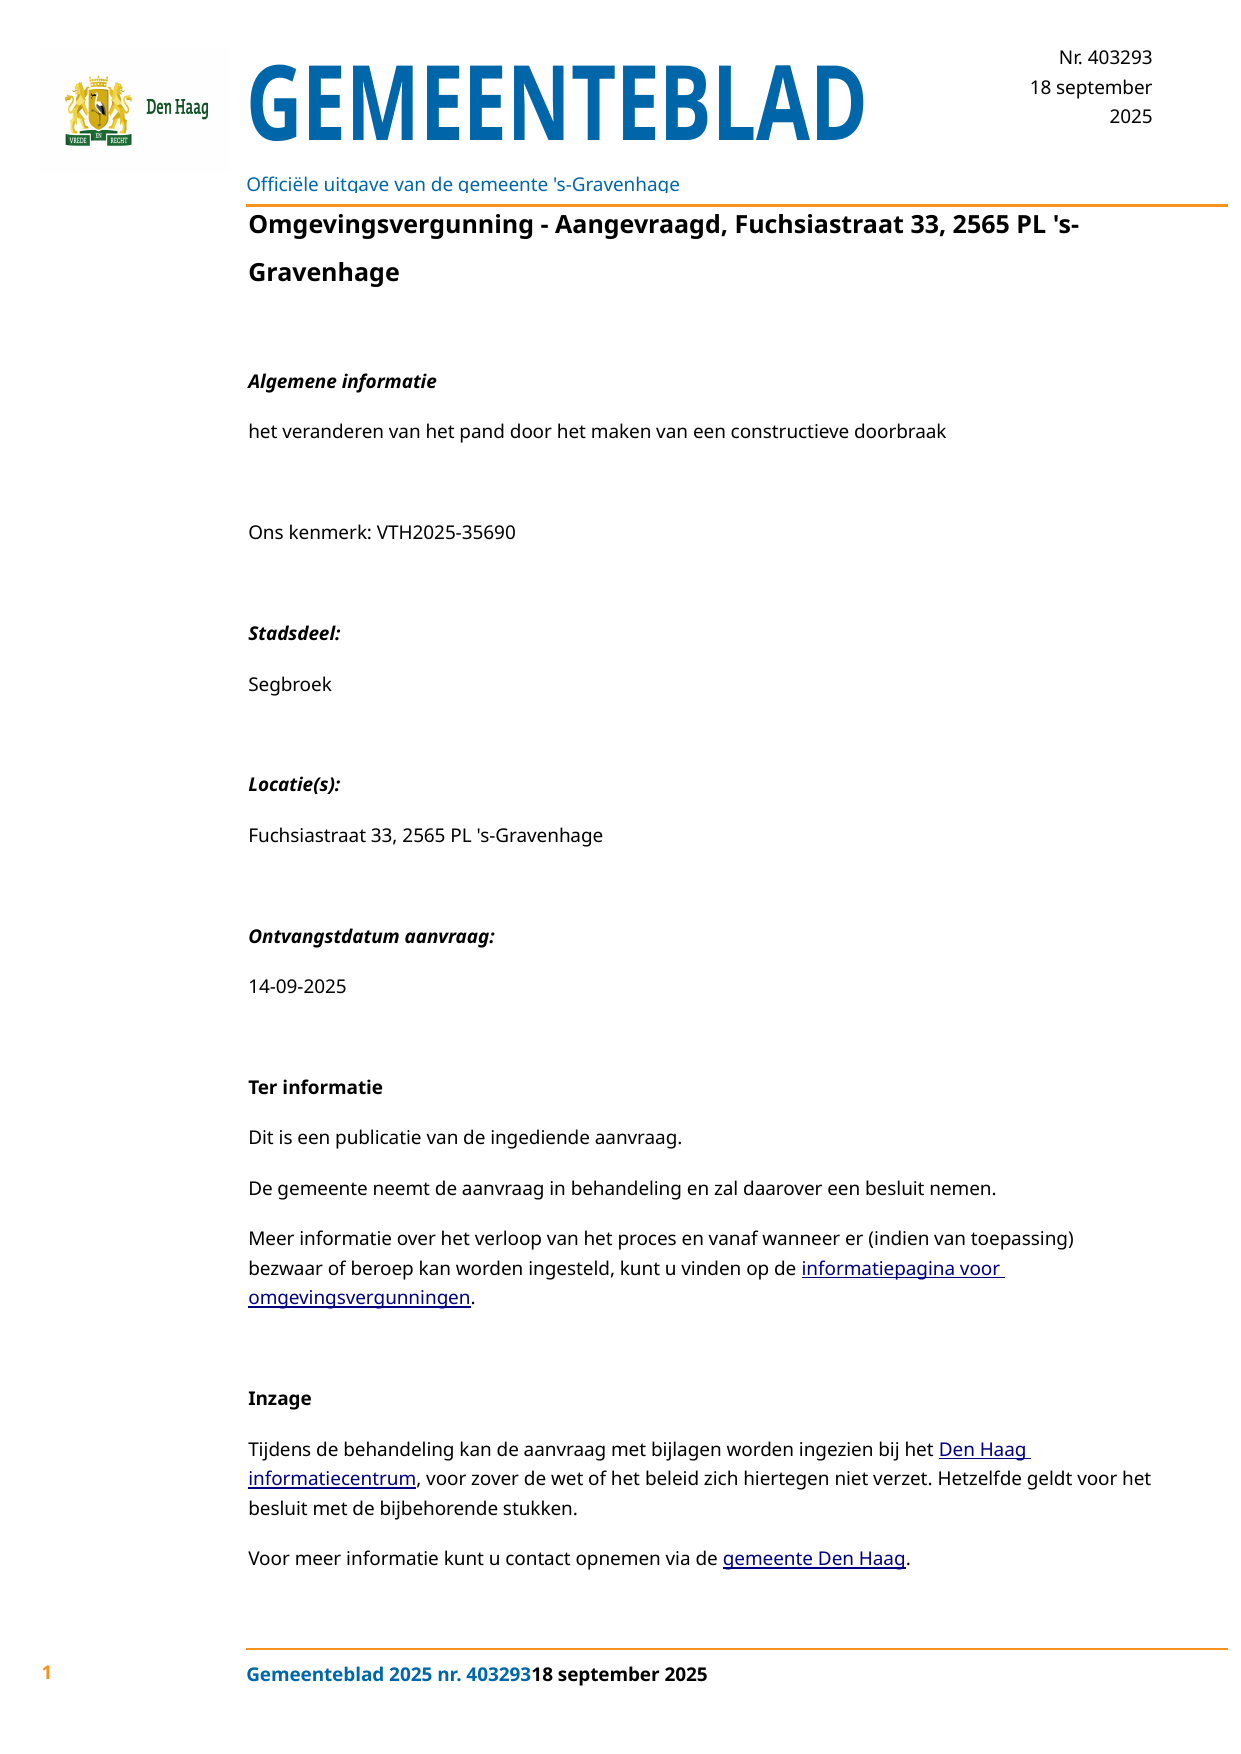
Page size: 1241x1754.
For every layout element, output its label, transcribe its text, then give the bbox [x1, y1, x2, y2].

text Dit is een publicatie van de ingediende aanvraag. [248, 1124, 1152, 1150]
text het veranderen van het pand door het maken van een constructieve doorbraak [248, 419, 1152, 444]
text De gemeente neemt de aanvraag in behandeling en zal daarover een besluit nemen. [248, 1175, 1152, 1201]
text Tijdens de behandeling kan de aanvraag met bijlagen worden ingezien bij het Den Haag informatiecentrum, voor zover de wet of het beleid zich hiertegen niet verzet. Hetzelfde geldt voor het besluit met de bijbehorende stukken. [248, 1436, 1152, 1521]
text Meer informatie over het verloop van het proces en vanaf wanneer er (indien van toepassing) bezwaar of beroep kan worden ingesteld, kunt u vinden op de informatiepagina voor omgevingsvergunningen. [248, 1225, 1152, 1310]
text 14-09-2025 [248, 973, 1152, 999]
text Segbroek [248, 671, 1152, 697]
text Ons kenmerk: VTH2025-35690 [248, 519, 1152, 545]
text Voor meer informatie kunt u contact opnemen via de gemeente Den Haag. [248, 1545, 1152, 1571]
text Ter informatie [248, 1074, 1152, 1100]
text Stadsdeel: [248, 620, 1152, 646]
picture [41, 47, 231, 172]
text Ontvangstdatum aanvraag: [248, 923, 1152, 949]
text Inzage [248, 1385, 1152, 1411]
text Fuchsiastraat 33, 2565 PL 's-Gravenhage [248, 822, 1152, 848]
text Algemene informatie [248, 368, 1152, 394]
text Omgevingsvergunning - Aangevraagd, Fuchsiastraat 33, 2565 PL 's-Gravenhage [248, 207, 1152, 288]
text Locatie(s): [248, 772, 1152, 797]
